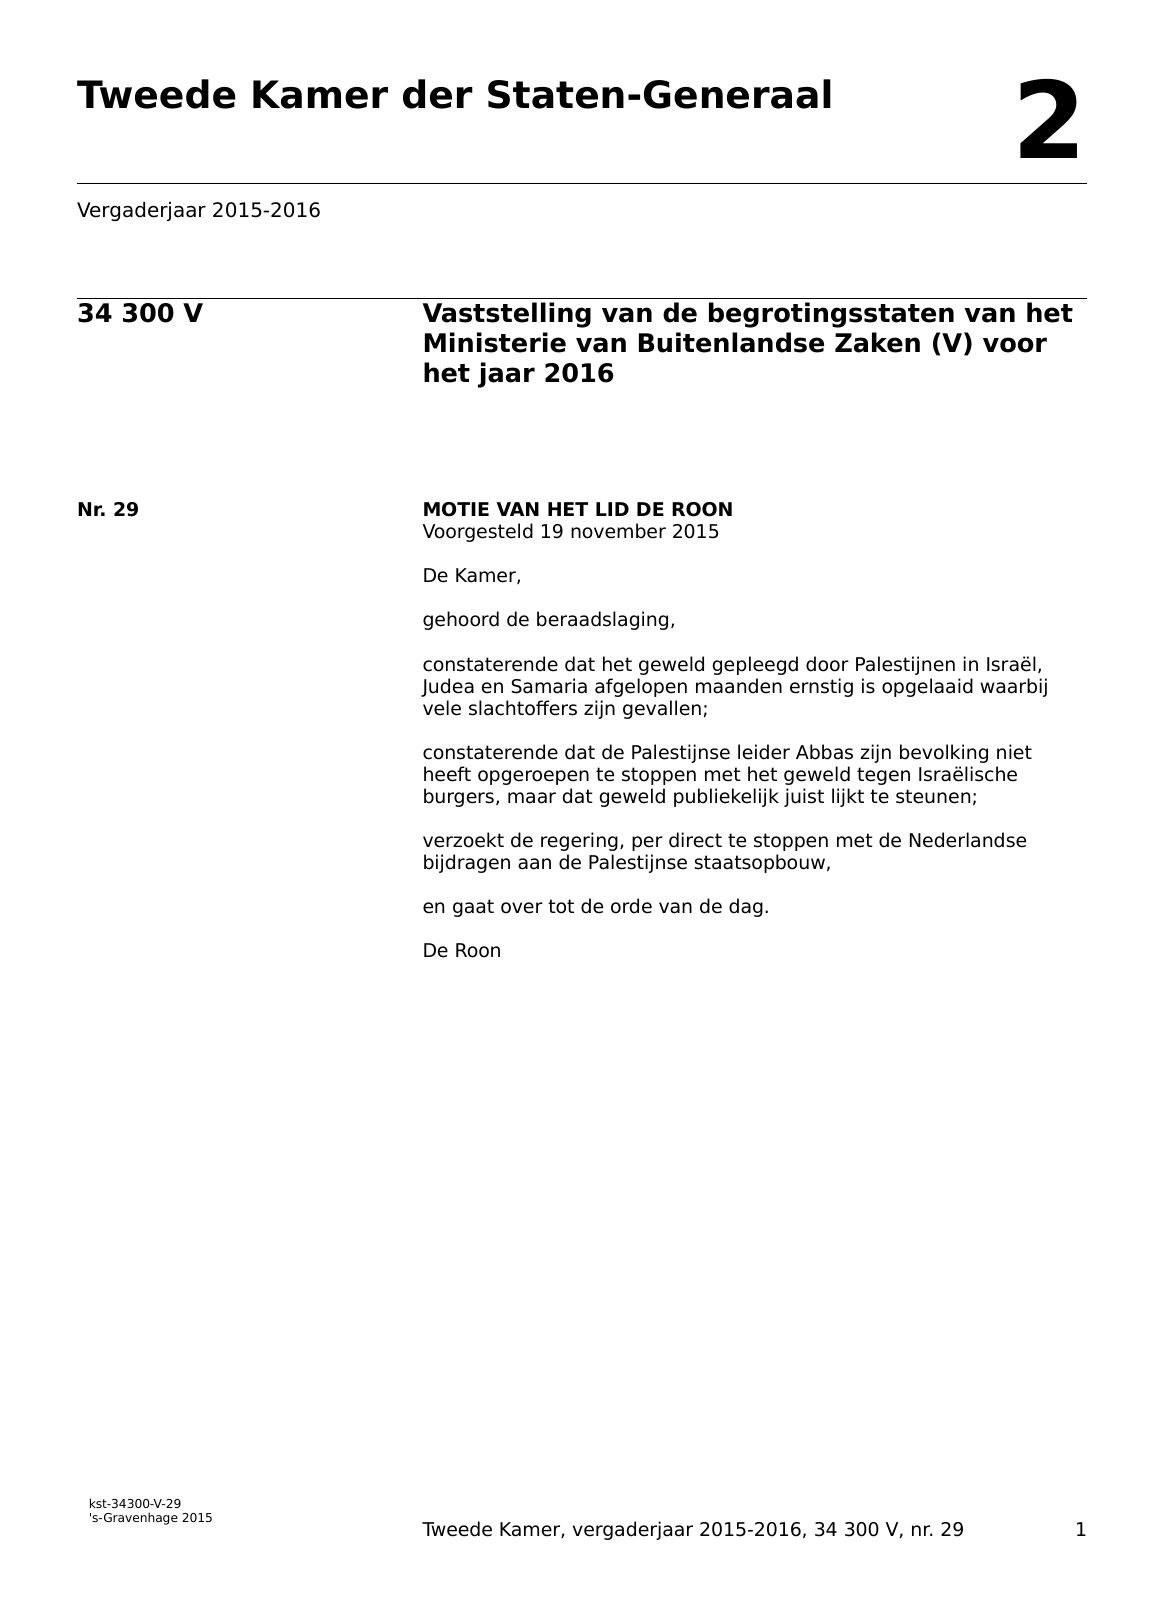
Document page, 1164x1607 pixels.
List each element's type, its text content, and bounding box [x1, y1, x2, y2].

subtitle 34 300 V Vaststelling van de begrotingsstaten van het Ministerie van Buitenlandse Zaken (V) voor het jaar 2016 [77, 299, 1087, 388]
subtitle Nr. 29 MOTIE VAN HET LID DE ROON [77, 499, 1087, 521]
text gehoord de beraadslaging, [422, 609, 1087, 631]
text constaterende dat de Palestijnse leider Abbas zijn bevolking niet heeft opgeroepen te stoppen met het geweld tegen Israëlische burgers, maar dat geweld publiekelijk juist lijkt te steunen; [422, 742, 1087, 808]
text Voorgesteld 19 november 2015 [422, 521, 1087, 543]
table_cell Vergaderjaar 2015-2016 [77, 184, 1087, 298]
table_header 2 [886, 59, 1087, 183]
text verzoekt de regering, per direct te stoppen met de Nederlandse bijdragen aan de Palestijnse staatsopbouw, [422, 830, 1087, 874]
text De Kamer, [422, 565, 1087, 587]
text De Roon [422, 940, 1087, 962]
table_header Tweede Kamer der Staten-Generaal [77, 59, 886, 183]
text kst-34300-V-29 [88, 1497, 323, 1511]
text constaterende dat het geweld gepleegd door Palestijnen in Israël, Judea en Samaria afgelopen maanden ernstig is opgelaaid waarbij vele slachtoffers zijn gevallen; [422, 653, 1087, 719]
text 's-Gravenhage 2015 [88, 1511, 323, 1525]
text en gaat over tot de orde van de dag. [422, 896, 1087, 918]
